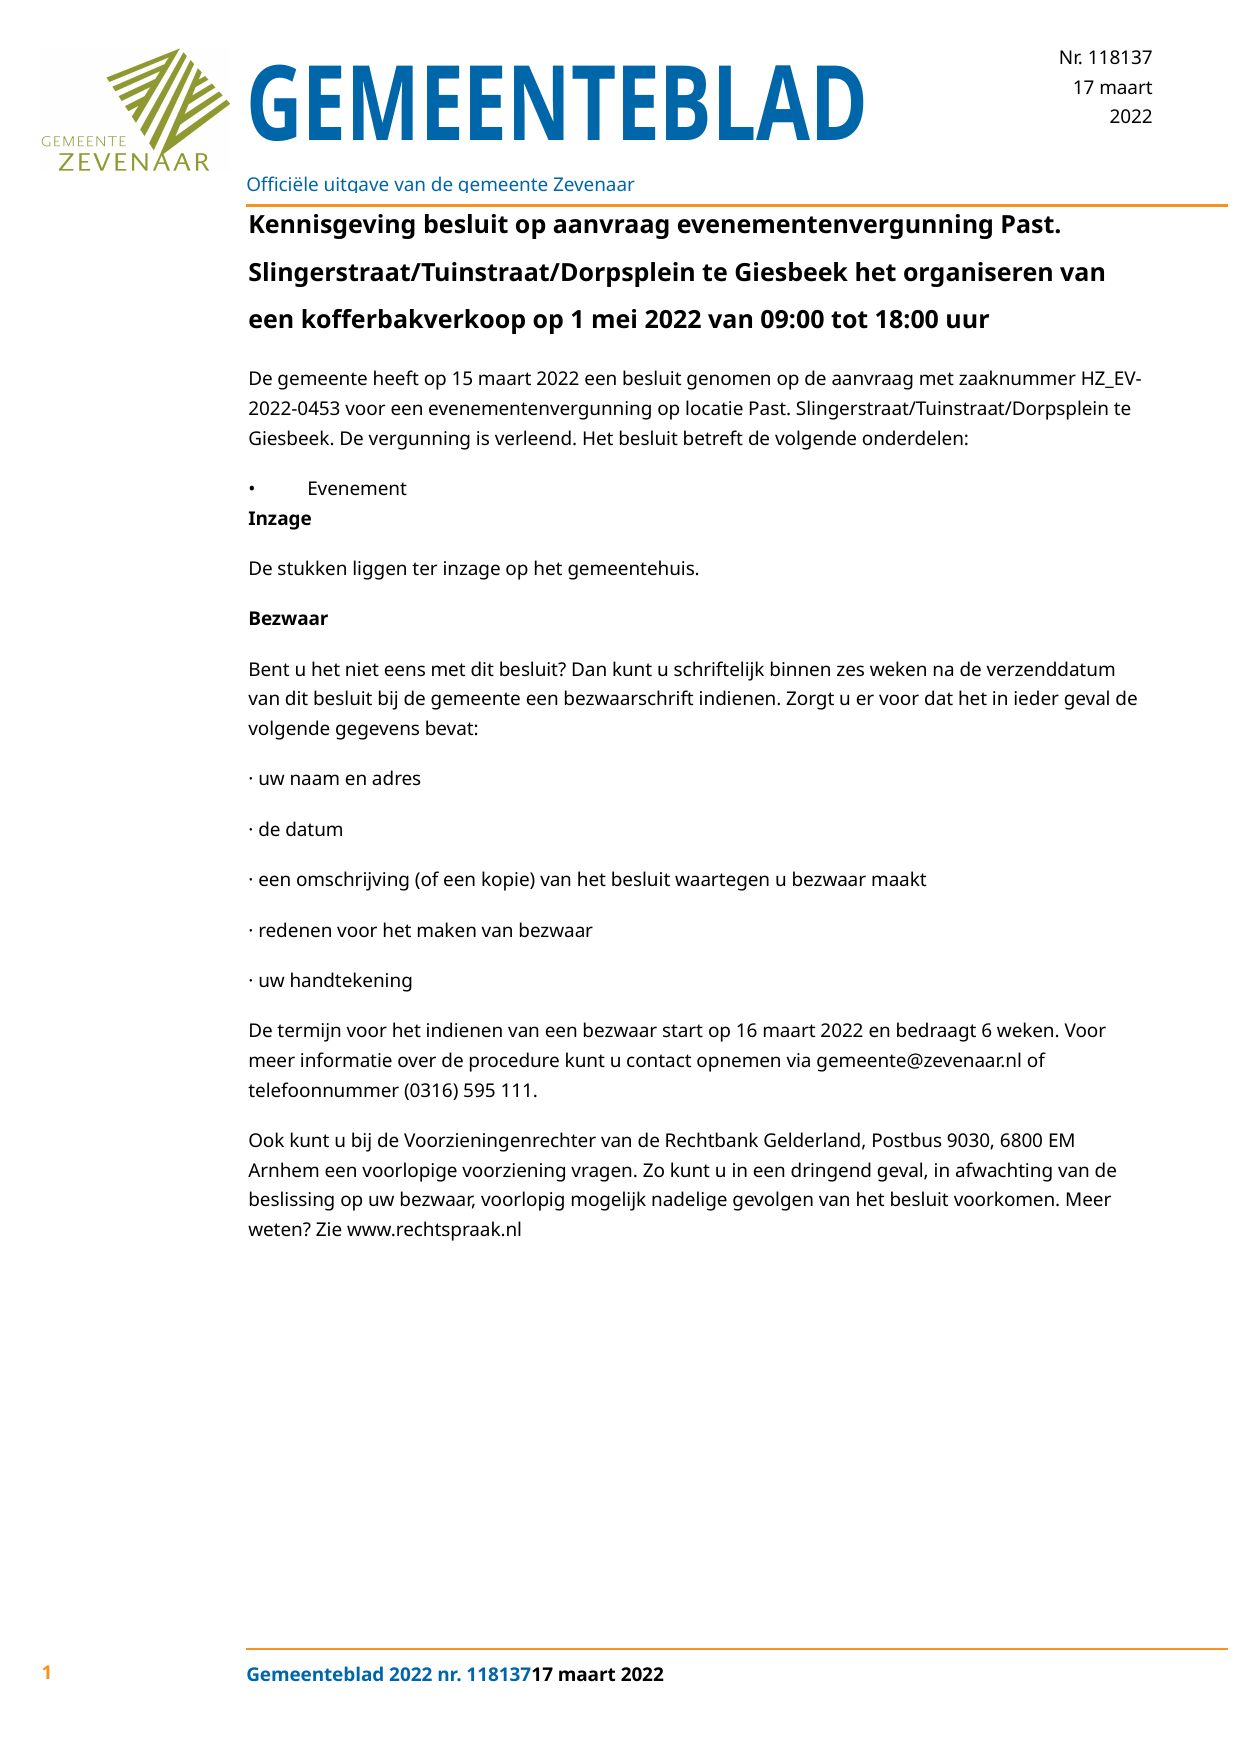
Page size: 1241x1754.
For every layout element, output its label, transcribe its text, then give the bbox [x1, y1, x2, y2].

text De stukken liggen ter inzage op het gemeentehuis. [248, 555, 1152, 581]
text · een omschrijving (of een kopie) van het besluit waartegen u bezwaar maakt [248, 866, 1152, 892]
text · de datum [248, 816, 1152, 842]
text · redenen voor het maken van bezwaar [248, 917, 1152, 942]
text Bent u het niet eens met dit besluit? Dan kunt u schriftelijk binnen zes weken na de verzenddatum van dit besluit bij de gemeente een bezwaarschrift indienen. Zorgt u er voor dat het in ieder geval de volgende gegevens bevat: [248, 656, 1152, 741]
text Ook kunt u bij de Voorzieningenrechter van de Rechtbank Gelderland, Postbus 9030, 6800 EM Arnhem een voorlopige voorziening vragen. Zo kunt u in een dringend geval, in afwachting van de beslissing op uw bezwaar, voorlopig mogelijk nadelige gevolgen van het besluit voorkomen. Meer weten? Zie www.rechtspraak.nl [248, 1127, 1152, 1242]
text Bezwaar [248, 606, 1152, 631]
text De termijn voor het indienen van een bezwaar start op 16 maart 2022 en bedraagt 6 weken. Voor meer informatie over de procedure kunt u contact opnemen via gemeente@zevenaar.nl of telefoonnummer (0316) 595 111. [248, 1018, 1152, 1102]
list Evenement [248, 475, 1152, 501]
text · uw handtekening [248, 967, 1152, 993]
text Kennisgeving besluit op aanvraag evenementenvergunning Past. Slingerstraat/Tuinstraat/Dorpsplein te Giesbeek het organiseren van een kofferbakverkoop op 1 mei 2022 van 09:00 tot 18:00 uur [248, 207, 1152, 336]
text Inzage [248, 505, 1152, 530]
text · uw naam en adres [248, 766, 1152, 791]
picture [41, 47, 231, 172]
text De gemeente heeft op 15 maart 2022 een besluit genomen op de aanvraag met zaaknummer HZ_EV-2022-0453 voor een evenementenvergunning op locatie Past. Slingerstraat/Tuinstraat/Dorpsplein te Giesbeek. De vergunning is verleend. Het besluit betreft de volgende onderdelen: [248, 366, 1152, 450]
